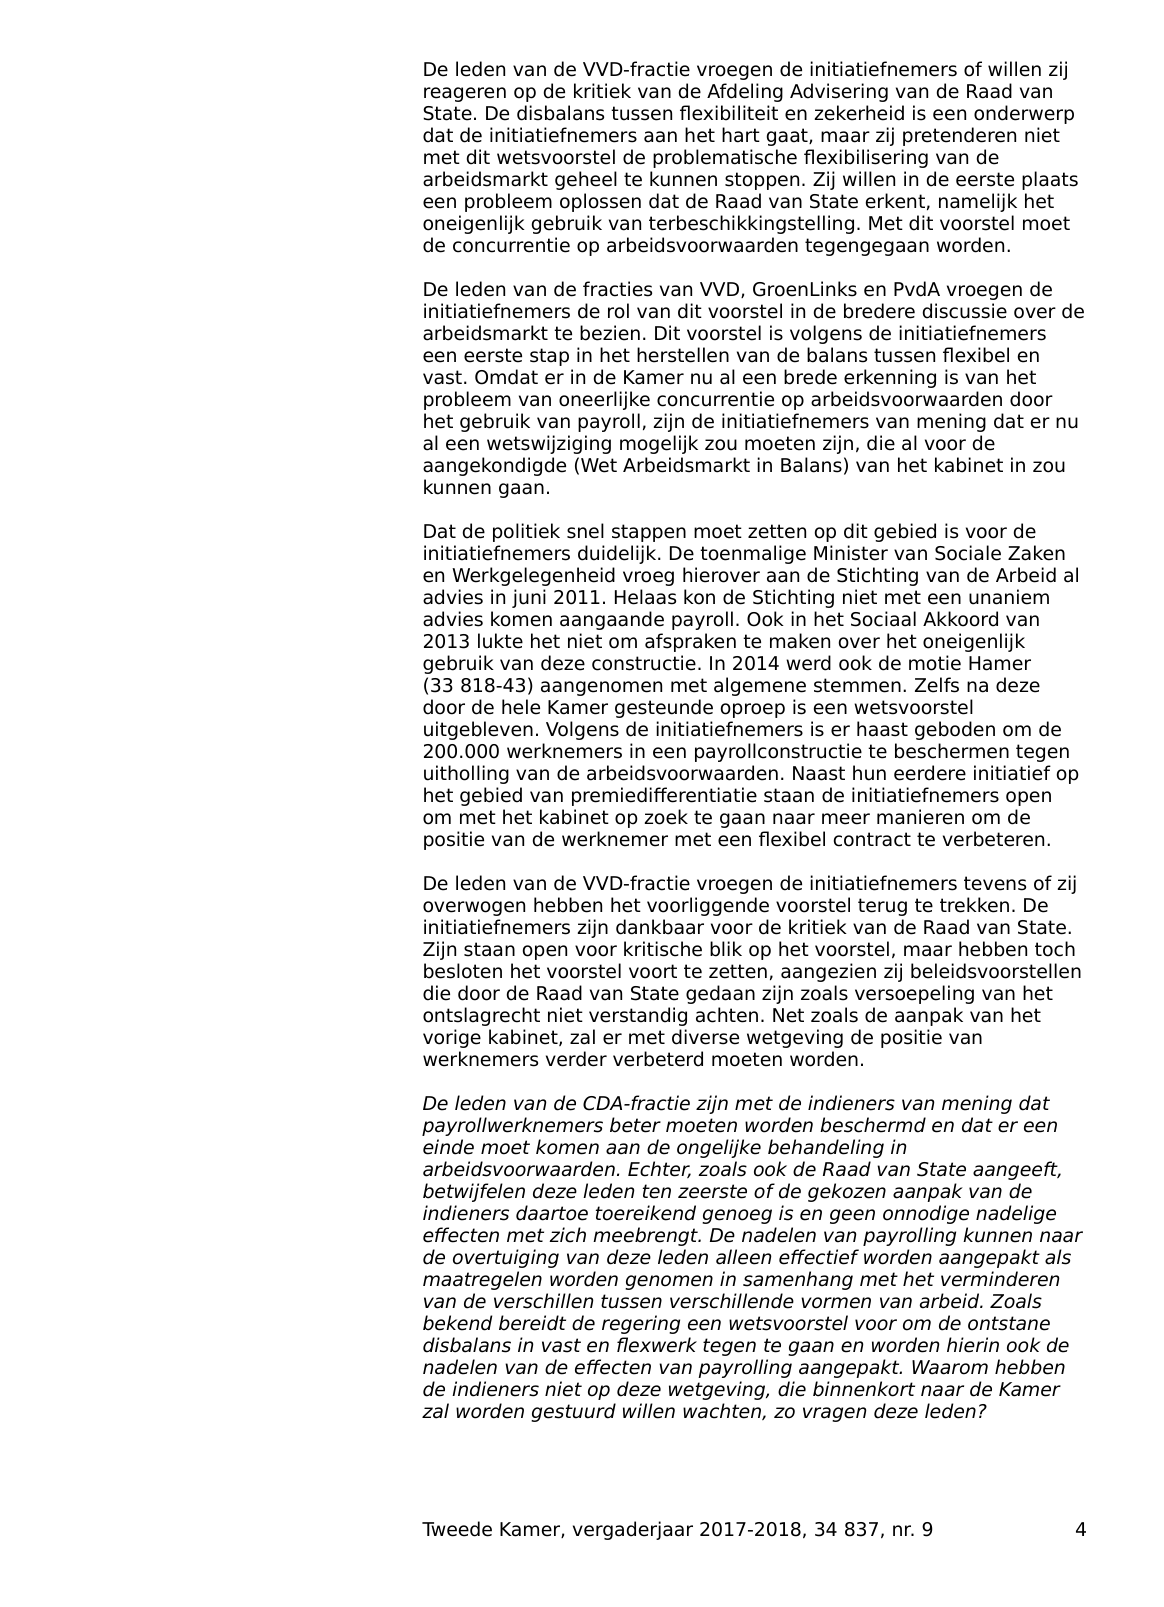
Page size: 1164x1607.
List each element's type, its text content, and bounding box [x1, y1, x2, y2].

text De leden van de CDA-fractie zijn met de indieners van mening dat payrollwerknemers beter moeten worden beschermd en dat er een einde moet komen aan de ongelijke behandeling in arbeidsvoorwaarden. Echter, zoals ook de Raad van State aangeeft, betwijfelen deze leden ten zeerste of de gekozen aanpak van de indieners daartoe toereikend genoeg is en geen onnodige nadelige effecten met zich meebrengt. De nadelen van payrolling kunnen naar de overtuiging van deze leden alleen effectief worden aangepakt als maatregelen worden genomen in samenhang met het verminderen van de verschillen tussen verschillende vormen van arbeid. Zoals bekend bereidt de regering een wetsvoorstel voor om de ontstane disbalans in vast en flexwerk tegen te gaan en worden hierin ook de nadelen van de effecten van payrolling aangepakt. Waarom hebben de indieners niet op deze wetgeving, die binnenkort naar de Kamer zal worden gestuurd willen wachten, zo vragen deze leden? [422, 1093, 1087, 1423]
text De leden van de VVD-fractie vroegen de initiatiefnemers tevens of zij overwogen hebben het voorliggende voorstel terug te trekken. De initiatiefnemers zijn dankbaar voor de kritiek van de Raad van State. Zijn staan open voor kritische blik op het voorstel, maar hebben toch besloten het voorstel voort te zetten, aangezien zij beleidsvoorstellen die door de Raad van State gedaan zijn zoals versoepeling van het ontslagrecht niet verstandig achten. Net zoals de aanpak van het vorige kabinet, zal er met diverse wetgeving de positie van werknemers verder verbeterd moeten worden. [422, 873, 1087, 1071]
text De leden van de VVD-fractie vroegen de initiatiefnemers of willen zij reageren op de kritiek van de Afdeling Advisering van de Raad van State. De disbalans tussen flexibiliteit en zekerheid is een onderwerp dat de initiatiefnemers aan het hart gaat, maar zij pretenderen niet met dit wetsvoorstel de problematische flexibilisering van de arbeidsmarkt geheel te kunnen stoppen. Zij willen in de eerste plaats een probleem oplossen dat de Raad van State erkent, namelijk het oneigenlijk gebruik van terbeschikkingstelling. Met dit voorstel moet de concurrentie op arbeidsvoorwaarden tegengegaan worden. [422, 59, 1087, 257]
text De leden van de fracties van VVD, GroenLinks en PvdA vroegen de initiatiefnemers de rol van dit voorstel in de bredere discussie over de arbeidsmarkt te bezien. Dit voorstel is volgens de initiatiefnemers een eerste stap in het herstellen van de balans tussen flexibel en vast. Omdat er in de Kamer nu al een brede erkenning is van het probleem van oneerlijke concurrentie op arbeidsvoorwaarden door het gebruik van payroll, zijn de initiatiefnemers van mening dat er nu al een wetswijziging mogelijk zou moeten zijn, die al voor de aangekondigde (Wet Arbeidsmarkt in Balans) van het kabinet in zou kunnen gaan. [422, 279, 1087, 499]
text Dat de politiek snel stappen moet zetten op dit gebied is voor de initiatiefnemers duidelijk. De toenmalige Minister van Sociale Zaken en Werkgelegenheid vroeg hierover aan de Stichting van de Arbeid al advies in juni 2011. Helaas kon de Stichting niet met een unaniem advies komen aangaande payroll. Ook in het Sociaal Akkoord van 2013 lukte het niet om afspraken te maken over het oneigenlijk gebruik van deze constructie. In 2014 werd ook de motie Hamer (33 818-43) aangenomen met algemene stemmen. Zelfs na deze door de hele Kamer gesteunde oproep is een wetsvoorstel uitgebleven. Volgens de initiatiefnemers is er haast geboden om de 200.000 werknemers in een payrollconstructie te beschermen tegen uitholling van de arbeidsvoorwaarden. Naast hun eerdere initiatief op het gebied van premiedifferentiatie staan de initiatiefnemers open om met het kabinet op zoek te gaan naar meer manieren om de positie van de werknemer met een flexibel contract te verbeteren. [422, 521, 1087, 851]
